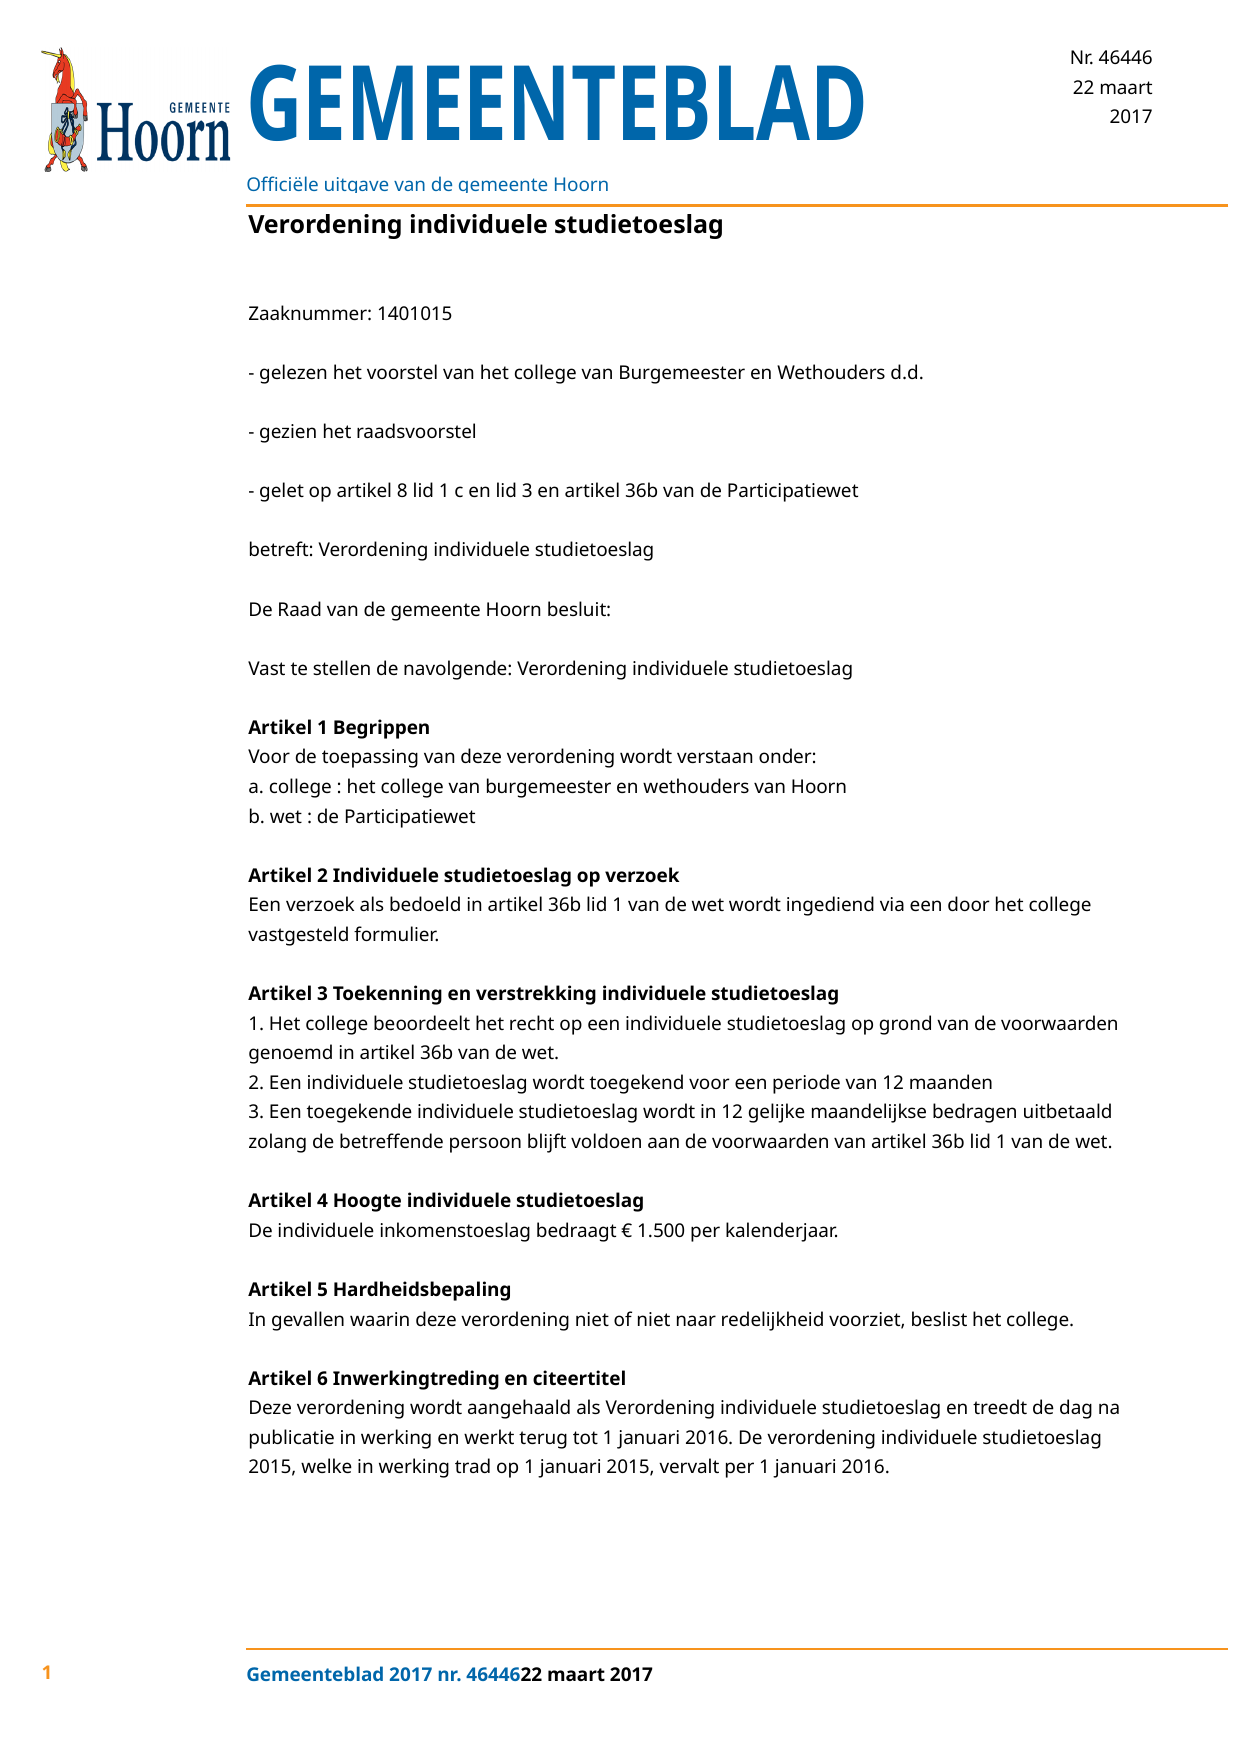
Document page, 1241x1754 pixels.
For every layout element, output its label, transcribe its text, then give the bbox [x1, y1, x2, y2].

text 2. Een individuele studietoeslag wordt toegekend voor een periode van 12 maanden [248, 1069, 1152, 1095]
text Voor de toepassing van deze verordening wordt verstaan onder: [248, 744, 1152, 769]
text Artikel 2 Individuele studietoeslag op verzoek [248, 862, 1152, 888]
text Artikel 6 Inwerkingtreding en citeertitel [248, 1365, 1152, 1391]
text Deze verordening wordt aangehaald als Verordening individuele studietoeslag en treedt de dag na publicatie in werking en werkt terug tot 1 januari 2016. De verordening individuele studietoeslag 2015, welke in werking trad op 1 januari 2015, vervalt per 1 januari 2016. [248, 1394, 1152, 1479]
text - gezien het raadsvoorstel [248, 418, 1152, 444]
text Een verzoek als bedoeld in artikel 36b lid 1 van de wet wordt ingediend via een door het college vastgesteld formulier. [248, 892, 1152, 947]
text b. wet : de Participatiewet [248, 803, 1152, 828]
text - gelet op artikel 8 lid 1 c en lid 3 en artikel 36b van de Participatiewet [248, 477, 1152, 503]
text Artikel 3 Toekenning en verstrekking individuele studietoeslag [248, 980, 1152, 1006]
text - gelezen het voorstel van het college van Burgemeester en Wethouders d.d. [248, 359, 1152, 385]
text Artikel 1 Begrippen [248, 714, 1152, 740]
text De Raad van de gemeente Hoorn besluit: [248, 596, 1152, 621]
text 3. Een toegekende individuele studietoeslag wordt in 12 gelijke maandelijkse bedragen uitbetaald zolang de betreffende persoon blijft voldoen aan de voorwaarden van artikel 36b lid 1 van de wet. [248, 1099, 1152, 1154]
text Vast te stellen de navolgende: Verordening individuele studietoeslag [248, 655, 1152, 681]
text Artikel 4 Hoogte individuele studietoeslag [248, 1187, 1152, 1213]
text 1. Het college beoordeelt het recht op een individuele studietoeslag op grond van de voorwaarden genoemd in artikel 36b van de wet. [248, 1010, 1152, 1065]
text Zaaknummer: 1401015 [248, 300, 1152, 326]
text In gevallen waarin deze verordening niet of niet naar redelijkheid voorziet, beslist het college. [248, 1306, 1152, 1331]
text De individuele inkomenstoeslag bedraagt € 1.500 per kalenderjaar. [248, 1217, 1152, 1243]
text a. college : het college van burgemeester en wethouders van Hoorn [248, 773, 1152, 799]
text betreft: Verordening individuele studietoeslag [248, 537, 1152, 562]
text Artikel 5 Hardheidsbepaling [248, 1276, 1152, 1302]
text Verordening individuele studietoeslag [248, 207, 1152, 241]
picture [41, 47, 231, 172]
